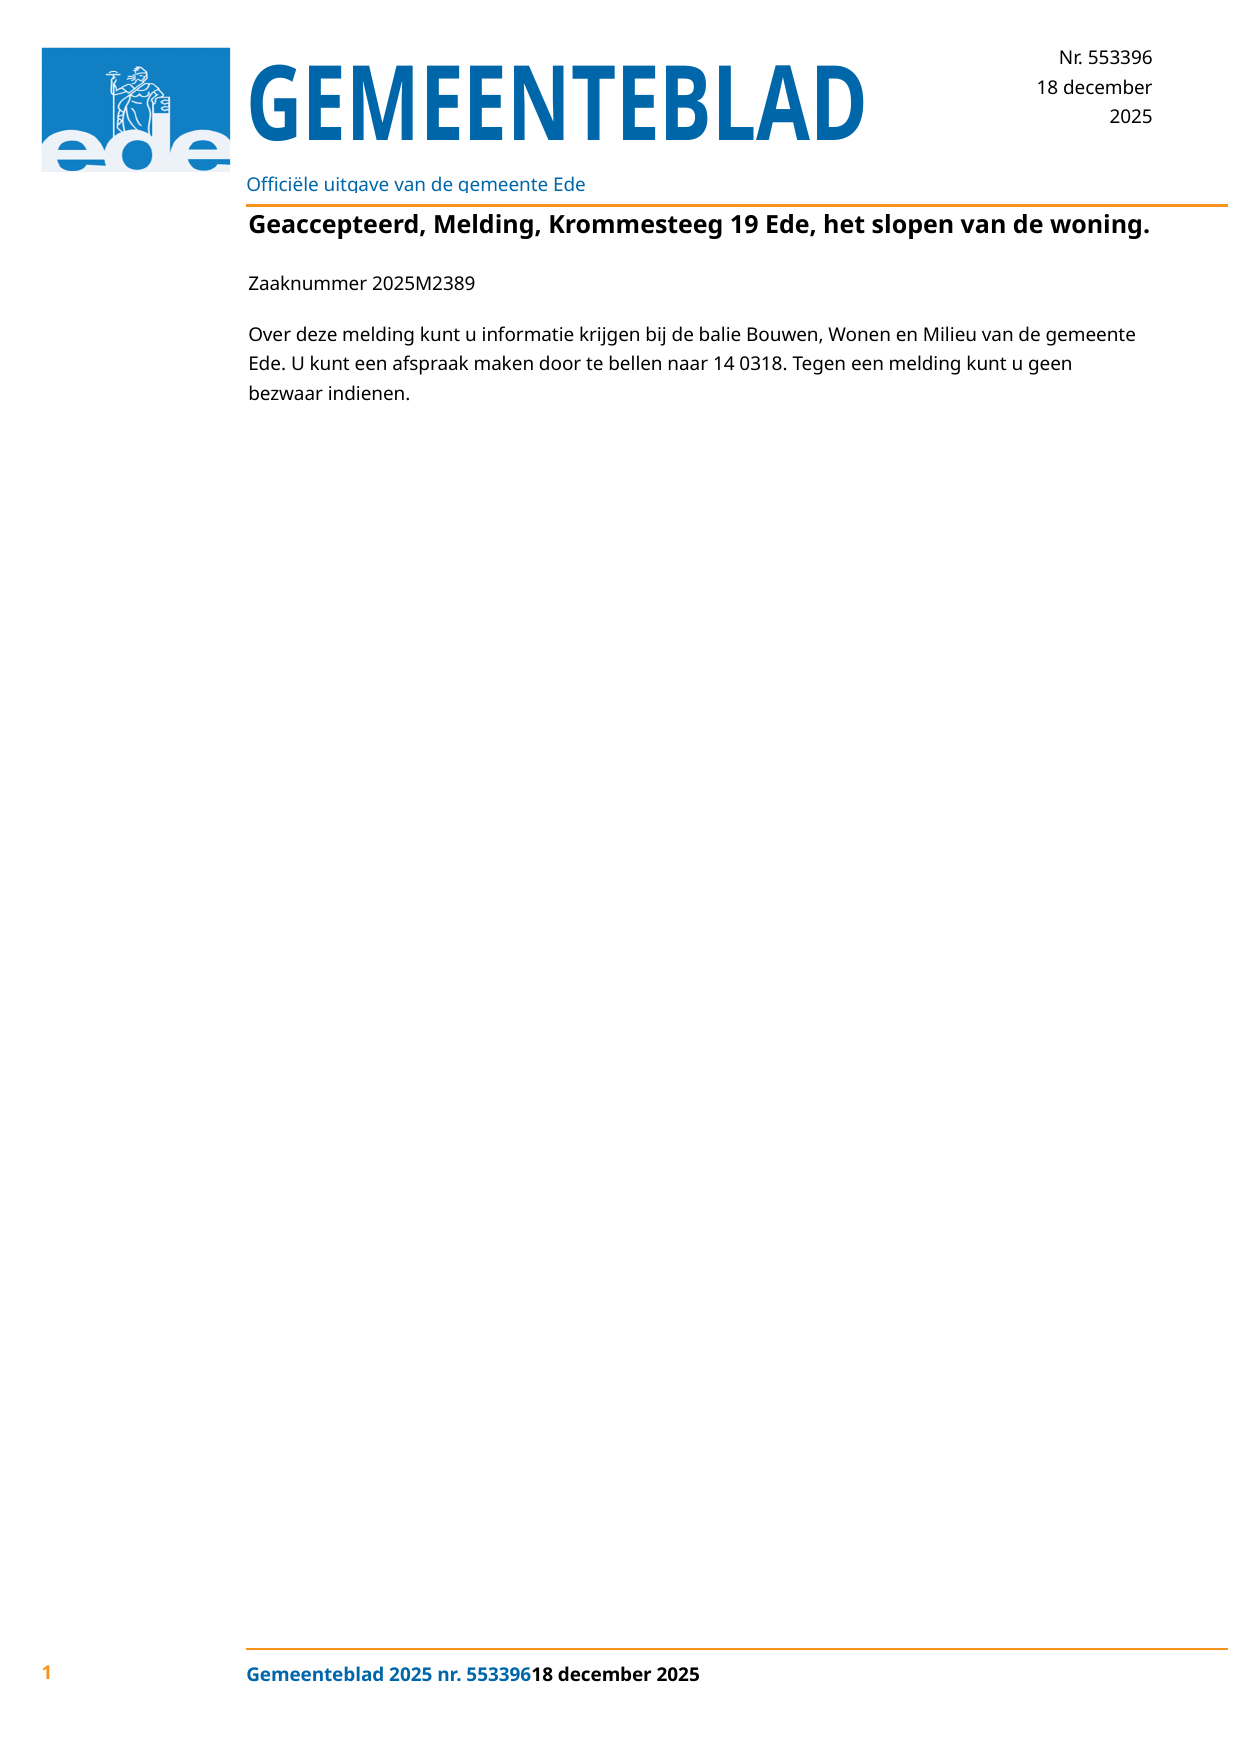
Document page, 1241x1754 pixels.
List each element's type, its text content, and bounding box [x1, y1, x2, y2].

text Over deze melding kunt u informatie krijgen bij de balie Bouwen, Wonen en Milieu van de gemeente Ede. U kunt een afspraak maken door te bellen naar 14 0318. Tegen een melding kunt u geen bezwaar indienen. [248, 321, 1152, 406]
picture [41, 47, 231, 172]
text Zaaknummer 2025M2389 [248, 270, 1152, 296]
text Geaccepteerd, Melding, Krommesteeg 19 Ede, het slopen van de woning. [248, 207, 1152, 241]
